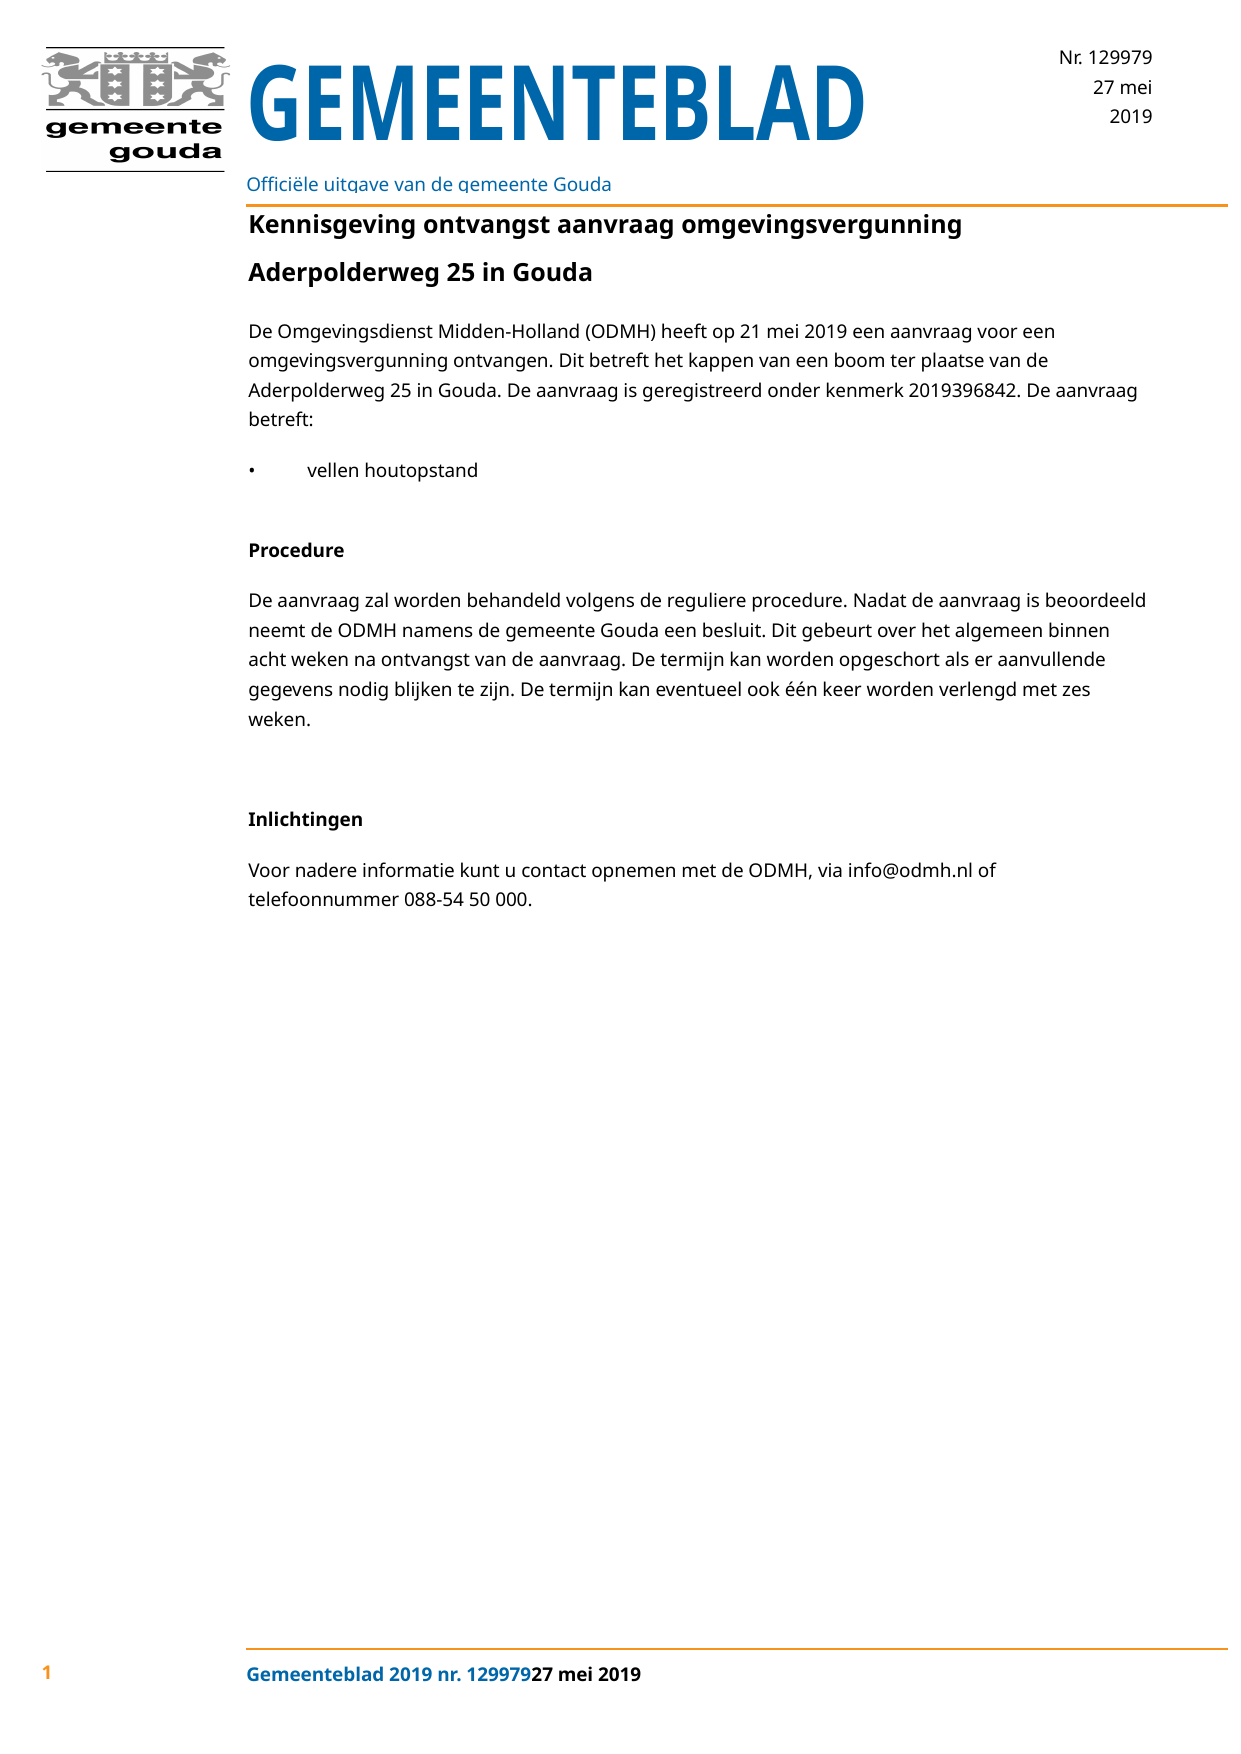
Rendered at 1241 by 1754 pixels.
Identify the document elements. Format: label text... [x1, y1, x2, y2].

text De Omgevingsdienst Midden-Holland (ODMH) heeft op 21 mei 2019 een aanvraag voor een omgevingsvergunning ontvangen. Dit betreft het kappen van een boom ter plaatse van de Aderpolderweg 25 in Gouda. De aanvraag is geregistreerd onder kenmerk 2019396842. De aanvraag betreft: [248, 318, 1152, 432]
list vellen houtopstand [248, 457, 1152, 483]
text Kennisgeving ontvangst aanvraag omgevingsvergunning Aderpolderweg 25 in Gouda [248, 207, 1152, 288]
text De aanvraag zal worden behandeld volgens de reguliere procedure. Nadat de aanvraag is beoordeeld neemt de ODMH namens de gemeente Gouda een besluit. Dit gebeurt over het algemeen binnen acht weken na ontvangst van de aanvraag. De termijn kan worden opgeschort als er aanvullende gegevens nodig blijken te zijn. De termijn kan eventueel ook één keer worden verlengd met zes weken. [248, 587, 1152, 732]
text Procedure [248, 537, 1152, 563]
text Inlichtingen [248, 807, 1152, 832]
picture [41, 47, 231, 172]
text Voor nadere informatie kunt u contact opnemen met de ODMH, via info@odmh.nl of telefoonnummer 088-54 50 000. [248, 857, 1152, 912]
